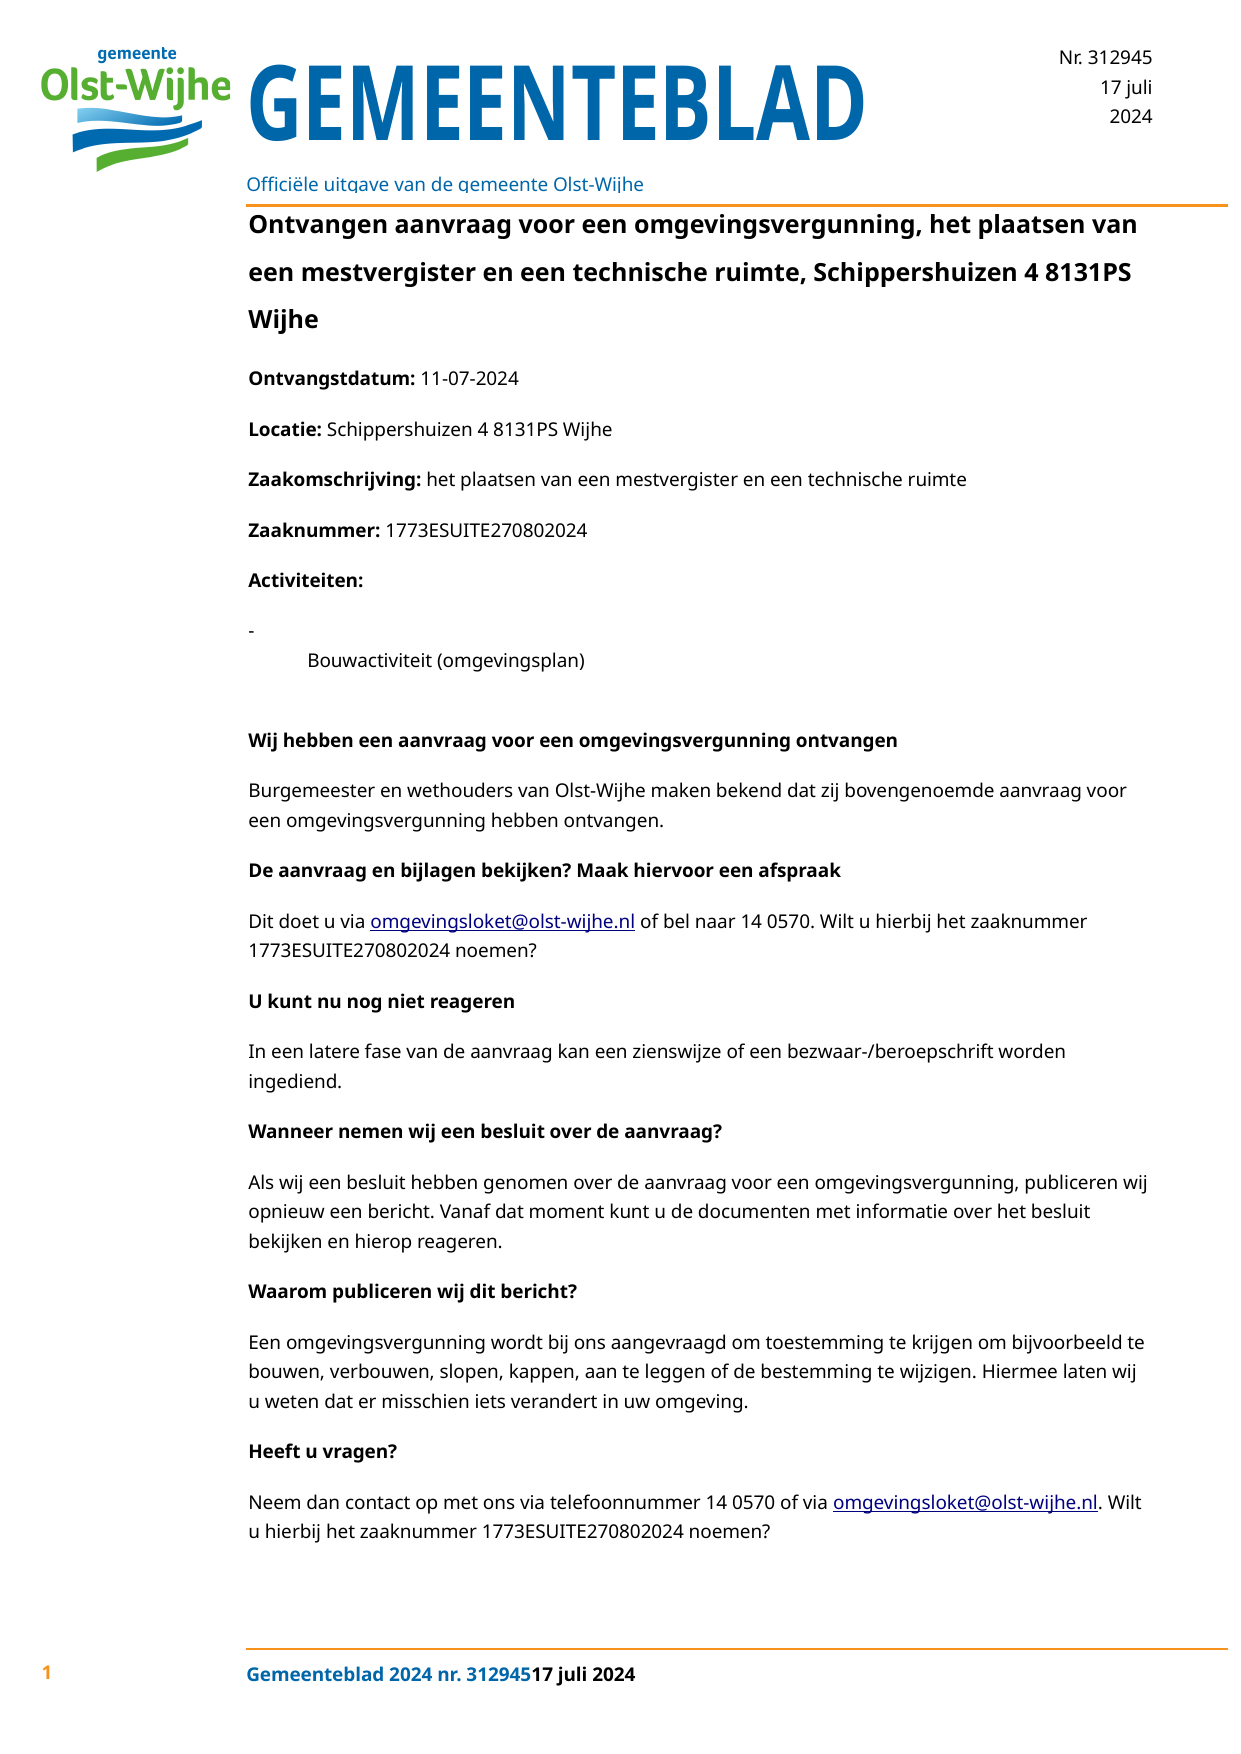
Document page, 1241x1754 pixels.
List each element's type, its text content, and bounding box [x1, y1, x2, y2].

text Burgemeester en wethouders van Olst-Wijhe maken bekend dat zij bovengenoemde aanvraag voor een omgevingsvergunning hebben ontvangen. [248, 778, 1152, 833]
text In een latere fase van de aanvraag kan een zienswijze of een bezwaar-/beroepschrift worden ingediend. [248, 1038, 1152, 1094]
text Wij hebben een aanvraag voor een omgevingsvergunning ontvangen [248, 727, 1152, 753]
text Heeft u vragen? [248, 1438, 1152, 1464]
picture [41, 47, 231, 172]
text Neem dan contact op met ons via telefoonnummer 14 0570 of via omgevingsloket@olst-wijhe.nl. Wilt u hierbij het zaaknummer 1773ESUITE270802024 noemen? [248, 1489, 1152, 1544]
text Waarom publiceren wij dit bericht? [248, 1278, 1152, 1304]
text Locatie: Schippershuizen 4 8131PS Wijhe [248, 416, 1152, 442]
text U kunt nu nog niet reageren [248, 988, 1152, 1014]
list Bouwactiviteit (omgevingsplan) [248, 647, 1152, 673]
text Activiteiten: [248, 567, 1152, 593]
text Een omgevingsvergunning wordt bij ons aangevraagd om toestemming te krijgen om bijvoorbeeld te bouwen, verbouwen, slopen, kappen, aan te leggen of de bestemming te wijzigen. Hiermee laten wij u weten dat er misschien iets verandert in uw omgeving. [248, 1329, 1152, 1414]
text Zaaknummer: 1773ESUITE270802024 [248, 517, 1152, 542]
text Zaakomschrijving: het plaatsen van een mestvergister en een technische ruimte [248, 466, 1152, 492]
text Dit doet u via omgevingsloket@olst-wijhe.nl of bel naar 14 0570. Wilt u hierbij het zaaknummer 1773ESUITE270802024 noemen? [248, 908, 1152, 963]
text Ontvangstdatum: 11-07-2024 [248, 366, 1152, 391]
text Wanneer nemen wij een besluit over de aanvraag? [248, 1118, 1152, 1144]
text Ontvangen aanvraag voor een omgevingsvergunning, het plaatsen van een mestvergister en een technische ruimte, Schippershuizen 4 8131PS Wijhe [248, 207, 1152, 336]
text De aanvraag en bijlagen bekijken? Maak hiervoor een afspraak [248, 858, 1152, 883]
text Als wij een besluit hebben genomen over de aanvraag voor een omgevingsvergunning, publiceren wij opnieuw een bericht. Vanaf dat moment kunt u de documenten met informatie over het besluit bekijken en hierop reageren. [248, 1169, 1152, 1254]
